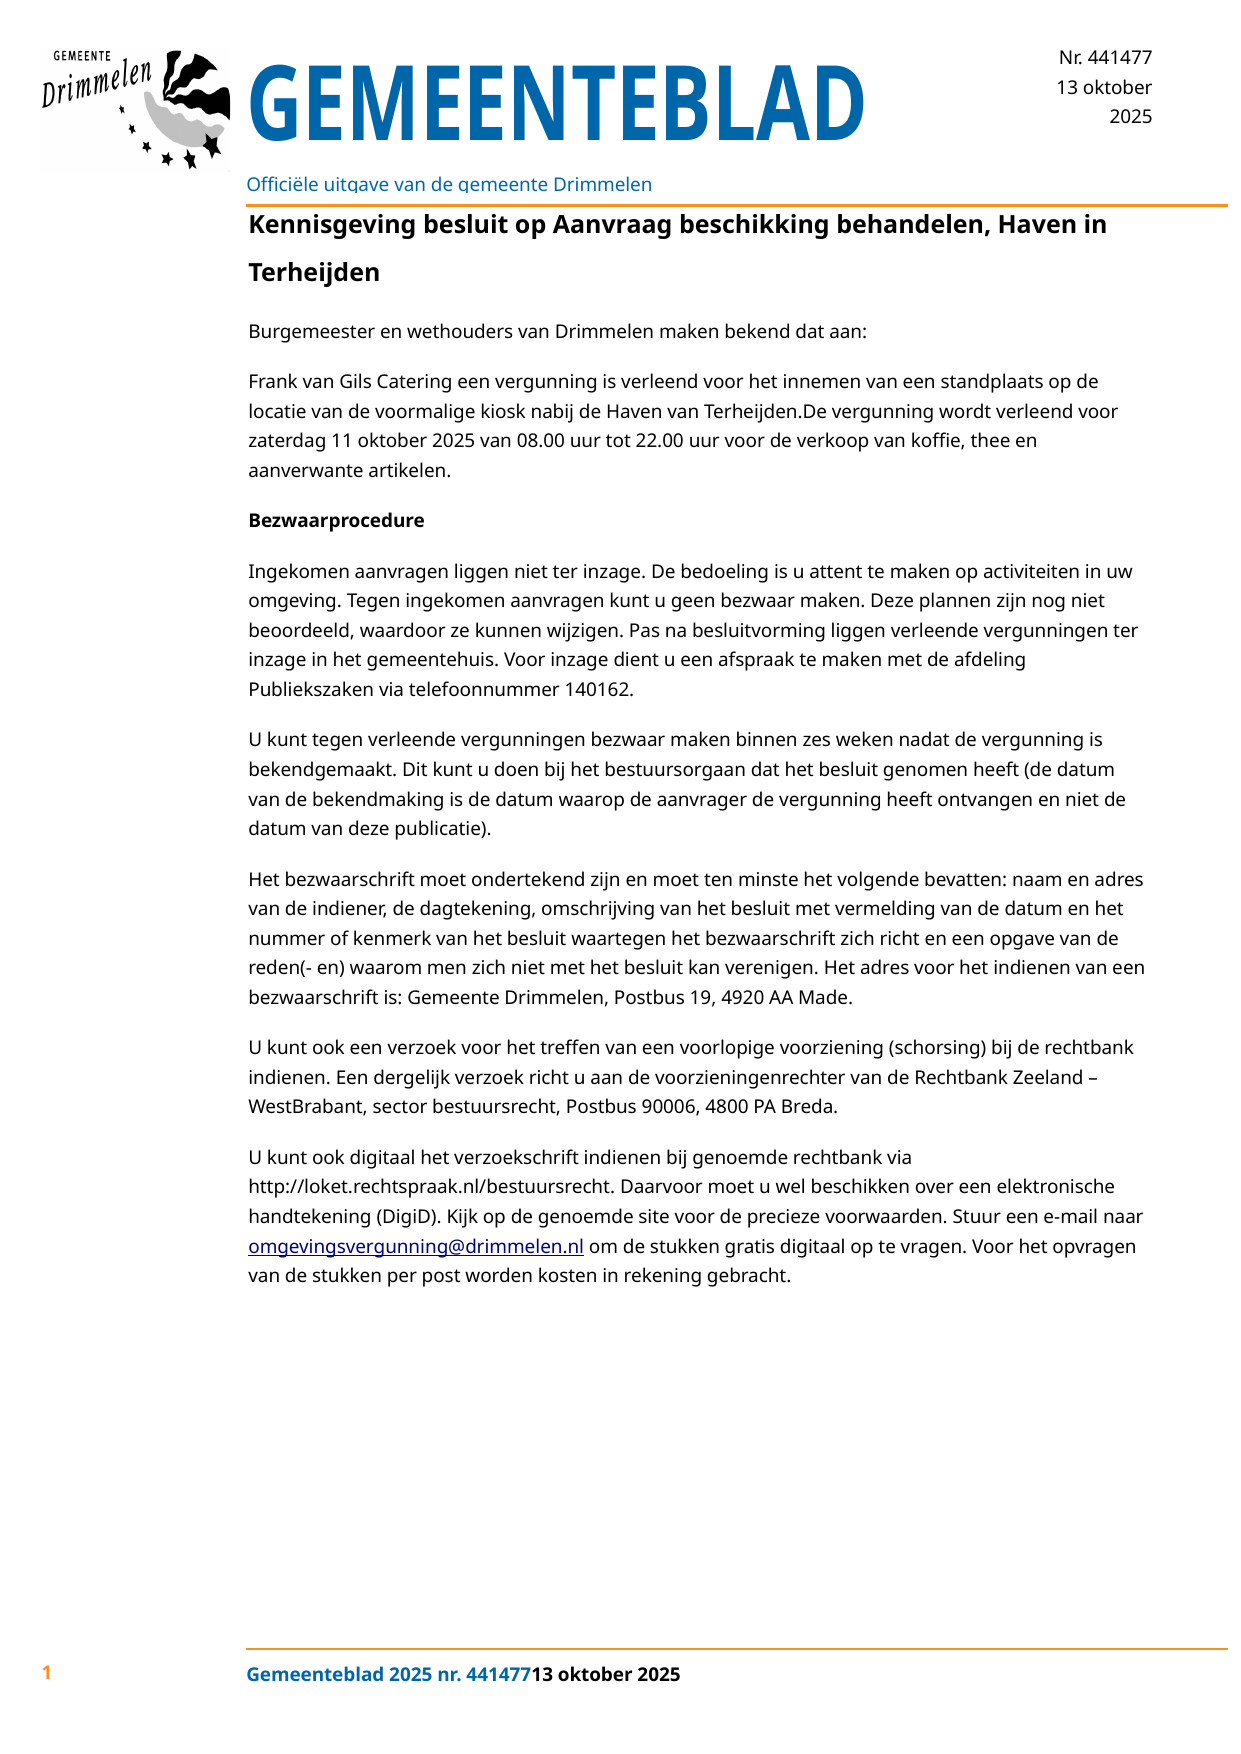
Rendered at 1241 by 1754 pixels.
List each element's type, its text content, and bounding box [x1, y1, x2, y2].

text Bezwaarprocedure [248, 507, 1152, 533]
text U kunt ook een verzoek voor het treffen van een voorlopige voorziening (schorsing) bij de rechtbank indienen. Een dergelijk verzoek richt u aan de voorzieningenrechter van de Rechtbank Zeeland – WestBrabant, sector bestuursrecht, Postbus 90006, 4800 PA Breda. [248, 1034, 1152, 1119]
text U kunt tegen verleende vergunningen bezwaar maken binnen zes weken nadat de vergunning is bekendgemaakt. Dit kunt u doen bij het bestuursorgaan dat het besluit genomen heeft (de datum van de bekendmaking is de datum waarop de aanvrager de vergunning heeft ontvangen en niet de datum van deze publicatie). [248, 727, 1152, 841]
text Het bezwaarschrift moet ondertekend zijn en moet ten minste het volgende bevatten: naam en adres van de indiener, de dagtekening, omschrijving van het besluit met vermelding van de datum en het nummer of kenmerk van het besluit waartegen het bezwaarschrift zich richt en een opgave van de reden(- en) waarom men zich niet met het besluit kan verenigen. Het adres voor het indienen van een bezwaarschrift is: Gemeente Drimmelen, Postbus 19, 4920 AA Made. [248, 866, 1152, 1010]
text Ingekomen aanvragen liggen niet ter inzage. De bedoeling is u attent te maken op activiteiten in uw omgeving. Tegen ingekomen aanvragen kunt u geen bezwaar maken. Deze plannen zijn nog niet beoordeeld, waardoor ze kunnen wijzigen. Pas na besluitvorming liggen verleende vergunningen ter inzage in het gemeentehuis. Voor inzage dient u een afspraak te maken met de afdeling Publiekszaken via telefoonnummer 140162. [248, 558, 1152, 702]
picture [41, 47, 231, 172]
text Burgemeester en wethouders van Drimmelen maken bekend dat aan: [248, 318, 1152, 344]
text Kennisgeving besluit op Aanvraag beschikking behandelen, Haven in Terheijden [248, 207, 1152, 288]
text U kunt ook digitaal het verzoekschrift indienen bij genoemde rechtbank via http://loket.rechtspraak.nl/bestuursrecht. Daarvoor moet u wel beschikken over een elektronische handtekening (DigiD). Kijk op de genoemde site voor de precieze voorwaarden. Stuur een e-mail naar omgevingsvergunning@drimmelen.nl om de stukken gratis digitaal op te vragen. Voor het opvragen van de stukken per post worden kosten in rekening gebracht. [248, 1144, 1152, 1288]
text Frank van Gils Catering een vergunning is verleend voor het innemen van een standplaats op de locatie van de voormalige kiosk nabij de Haven van Terheijden.De vergunning wordt verleend voor zaterdag 11 oktober 2025 van 08.00 uur tot 22.00 uur voor de verkoop van koffie, thee en aanverwante artikelen. [248, 368, 1152, 483]
